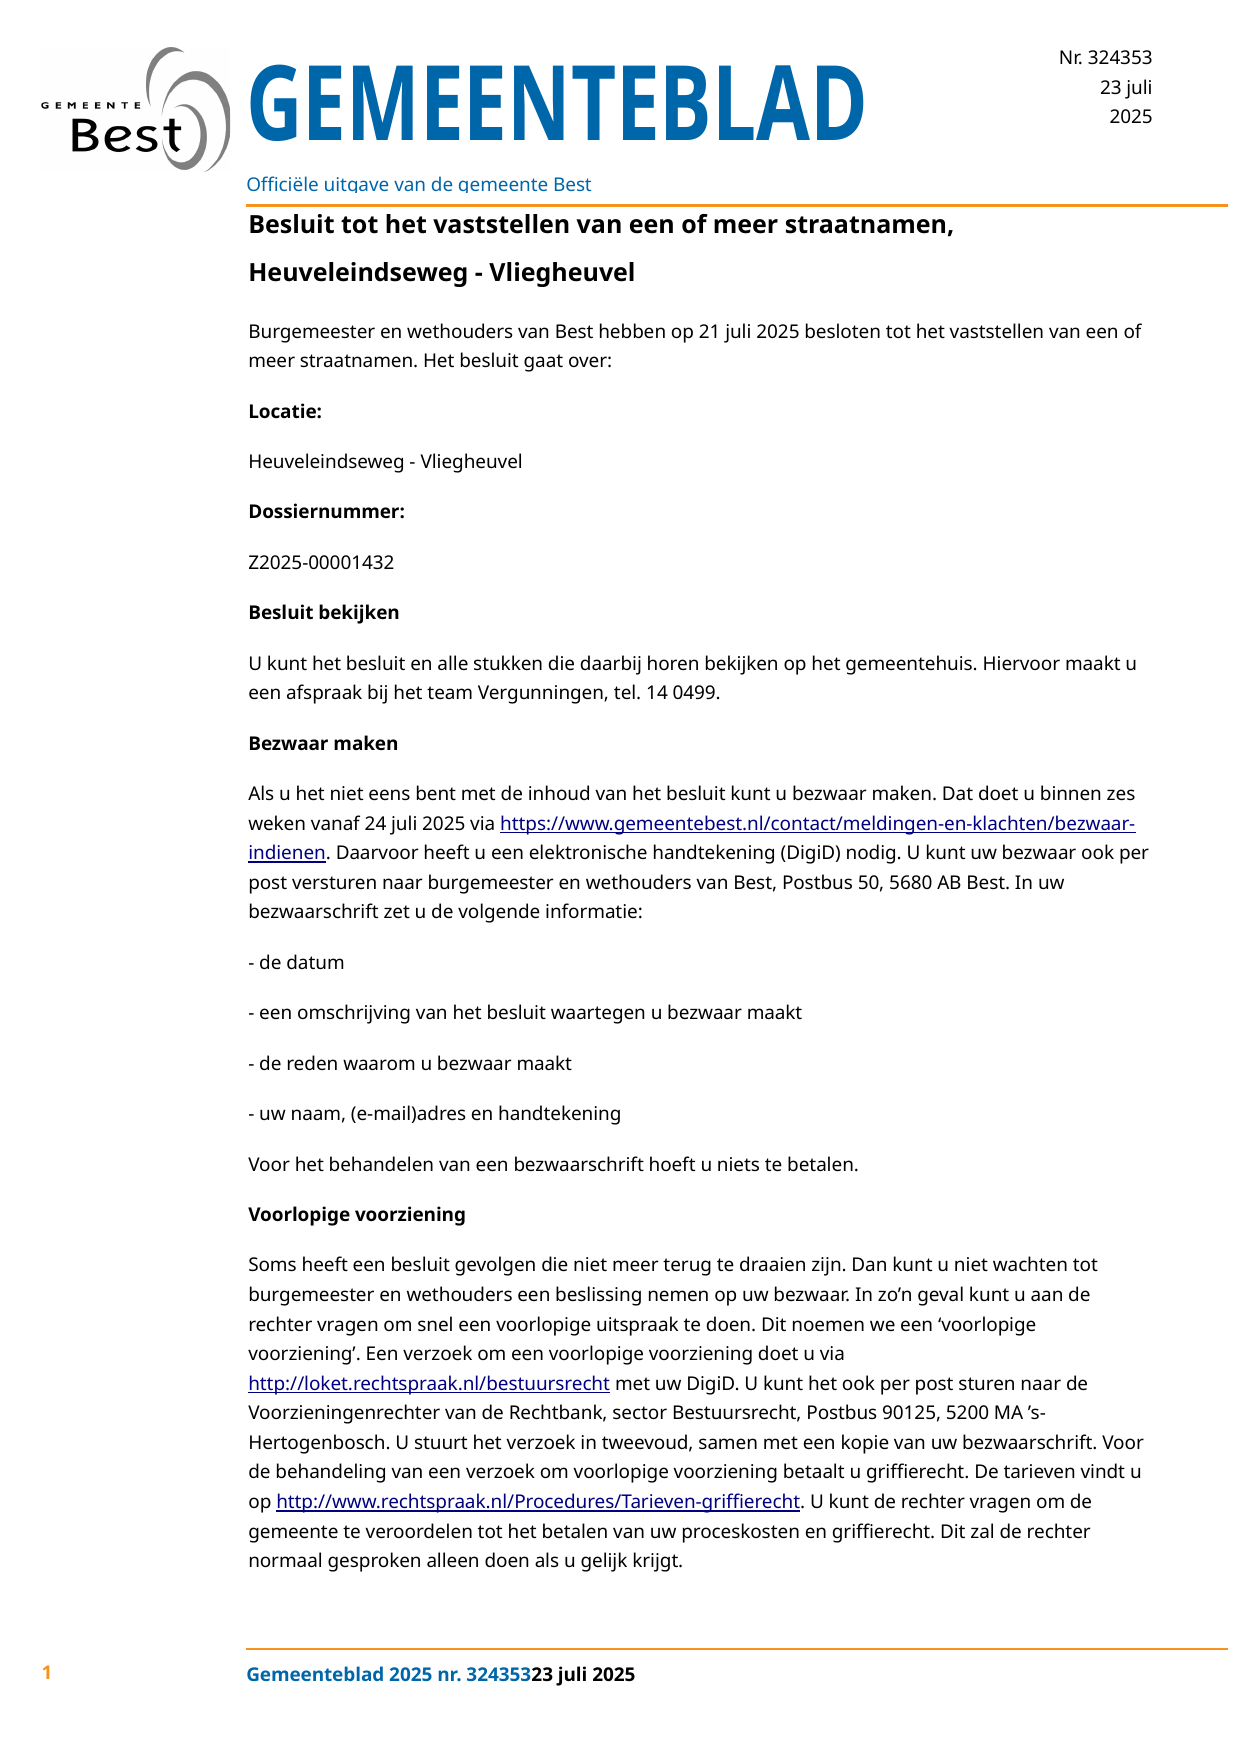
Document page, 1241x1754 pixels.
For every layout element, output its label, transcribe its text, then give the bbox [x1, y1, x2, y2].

text - uw naam, (e-mail)adres en handtekening [248, 1100, 1152, 1126]
text Besluit bekijken [248, 599, 1152, 625]
text Voorlopige voorziening [248, 1201, 1152, 1227]
text Soms heeft een besluit gevolgen die niet meer terug te draaien zijn. Dan kunt u niet wachten tot burgemeester en wethouders een beslissing nemen op uw bezwaar. In zo’n geval kunt u aan de rechter vragen om snel een voorlopige uitspraak te doen. Dit noemen we een ‘voorlopige voorziening’. Een verzoek om een voorlopige voorziening doet u via http://loket.rechtspraak.nl/bestuursrecht met uw DigiD. U kunt het ook per post sturen naar de Voorzieningenrechter van de Rechtbank, sector Bestuursrecht, Postbus 90125, 5200 MA ’s-Hertogenbosch. U stuurt het verzoek in tweevoud, samen met een kopie van uw bezwaarschrift. Voor de behandeling van een verzoek om voorlopige voorziening betaalt u griffierecht. De tarieven vindt u op http://www.rechtspraak.nl/Procedures/Tarieven-griffierecht. U kunt de rechter vragen om de gemeente te veroordelen tot het betalen van uw proceskosten en griffierecht. Dit zal de rechter normaal gesproken alleen doen als u gelijk krijgt. [248, 1252, 1152, 1573]
picture [41, 47, 231, 172]
text - de datum [248, 949, 1152, 975]
text Heuveleindseweg - Vliegheuvel [248, 448, 1152, 474]
text - de reden waarom u bezwaar maakt [248, 1050, 1152, 1076]
text Besluit tot het vaststellen van een of meer straatnamen, Heuveleindseweg - Vliegheuvel [248, 207, 1152, 288]
text Z2025-00001432 [248, 549, 1152, 575]
text Locatie: [248, 398, 1152, 424]
text - een omschrijving van het besluit waartegen u bezwaar maakt [248, 999, 1152, 1025]
text Burgemeester en wethouders van Best hebben op 21 juli 2025 besloten tot het vaststellen van een of meer straatnamen. Het besluit gaat over: [248, 318, 1152, 373]
text Voor het behandelen van een bezwaarschrift hoeft u niets te betalen. [248, 1151, 1152, 1177]
text Bezwaar maken [248, 730, 1152, 756]
text Dossiernummer: [248, 499, 1152, 524]
text U kunt het besluit en alle stukken die daarbij horen bekijken op het gemeentehuis. Hiervoor maakt u een afspraak bij het team Vergunningen, tel. 14 0499. [248, 650, 1152, 705]
text Als u het niet eens bent met de inhoud van het besluit kunt u bezwaar maken. Dat doet u binnen zes weken vanaf 24 juli 2025 via https://www.gemeentebest.nl/contact/meldingen-en-klachten/bezwaar-indienen. Daarvoor heeft u een elektronische handtekening (DigiD) nodig. U kunt uw bezwaar ook per post versturen naar burgemeester en wethouders van Best, Postbus 50, 5680 AB Best. In uw bezwaarschrift zet u de volgende informatie: [248, 780, 1152, 924]
